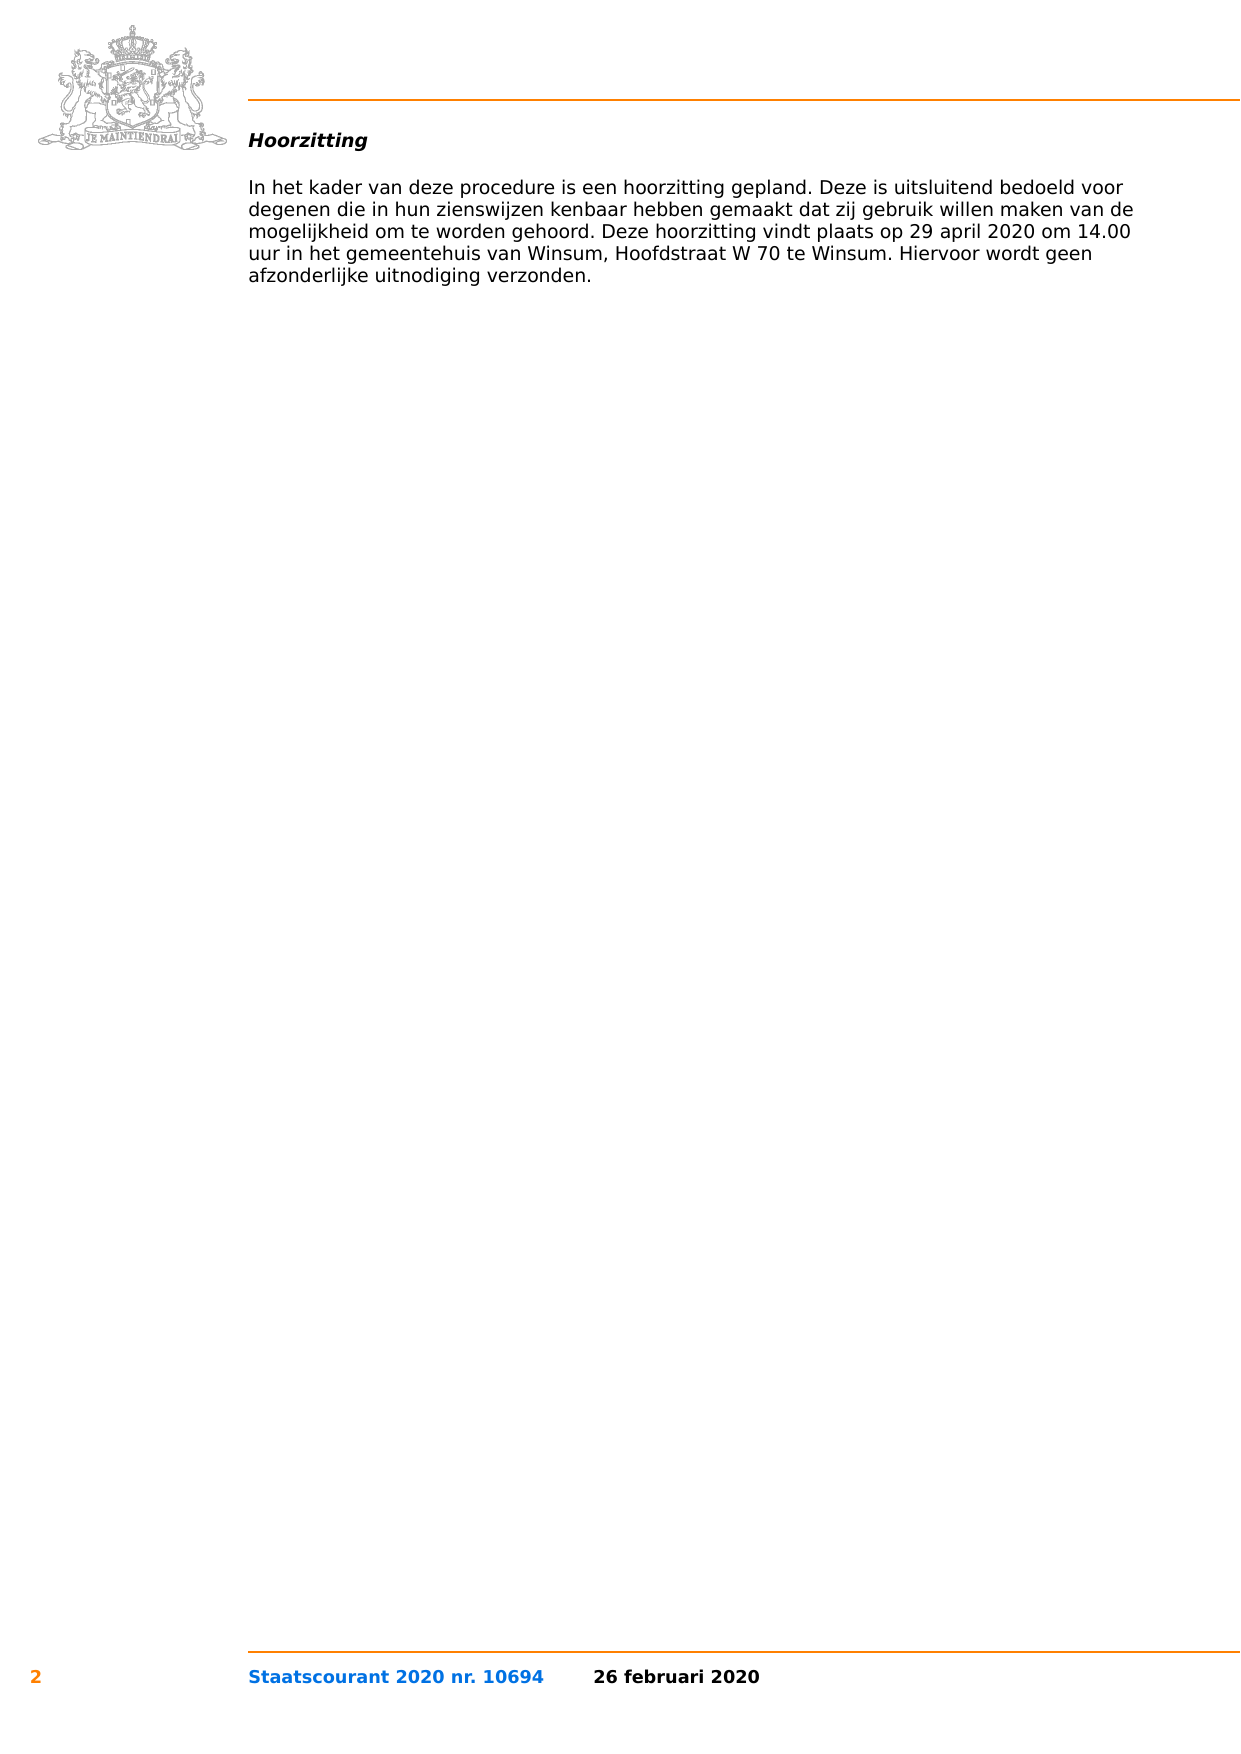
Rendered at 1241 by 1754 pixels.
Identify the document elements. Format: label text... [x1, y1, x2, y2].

subtitle Hoorzitting [248, 130, 1163, 152]
text In het kader van deze procedure is een hoorzitting gepland. Deze is uitsluitend bedoeld voor degenen die in hun zienswijzen kenbaar hebben gemaakt dat zij gebruik willen maken van de mogelijkheid om te worden gehoord. Deze hoorzitting vindt plaats op 29 april 2020 om 14.00 uur in het gemeentehuis van Winsum, Hoofdstraat W 70 te Winsum. Hiervoor wordt geen afzonderlijke uitnodiging verzonden. [248, 177, 1163, 287]
picture [38, 25, 227, 150]
